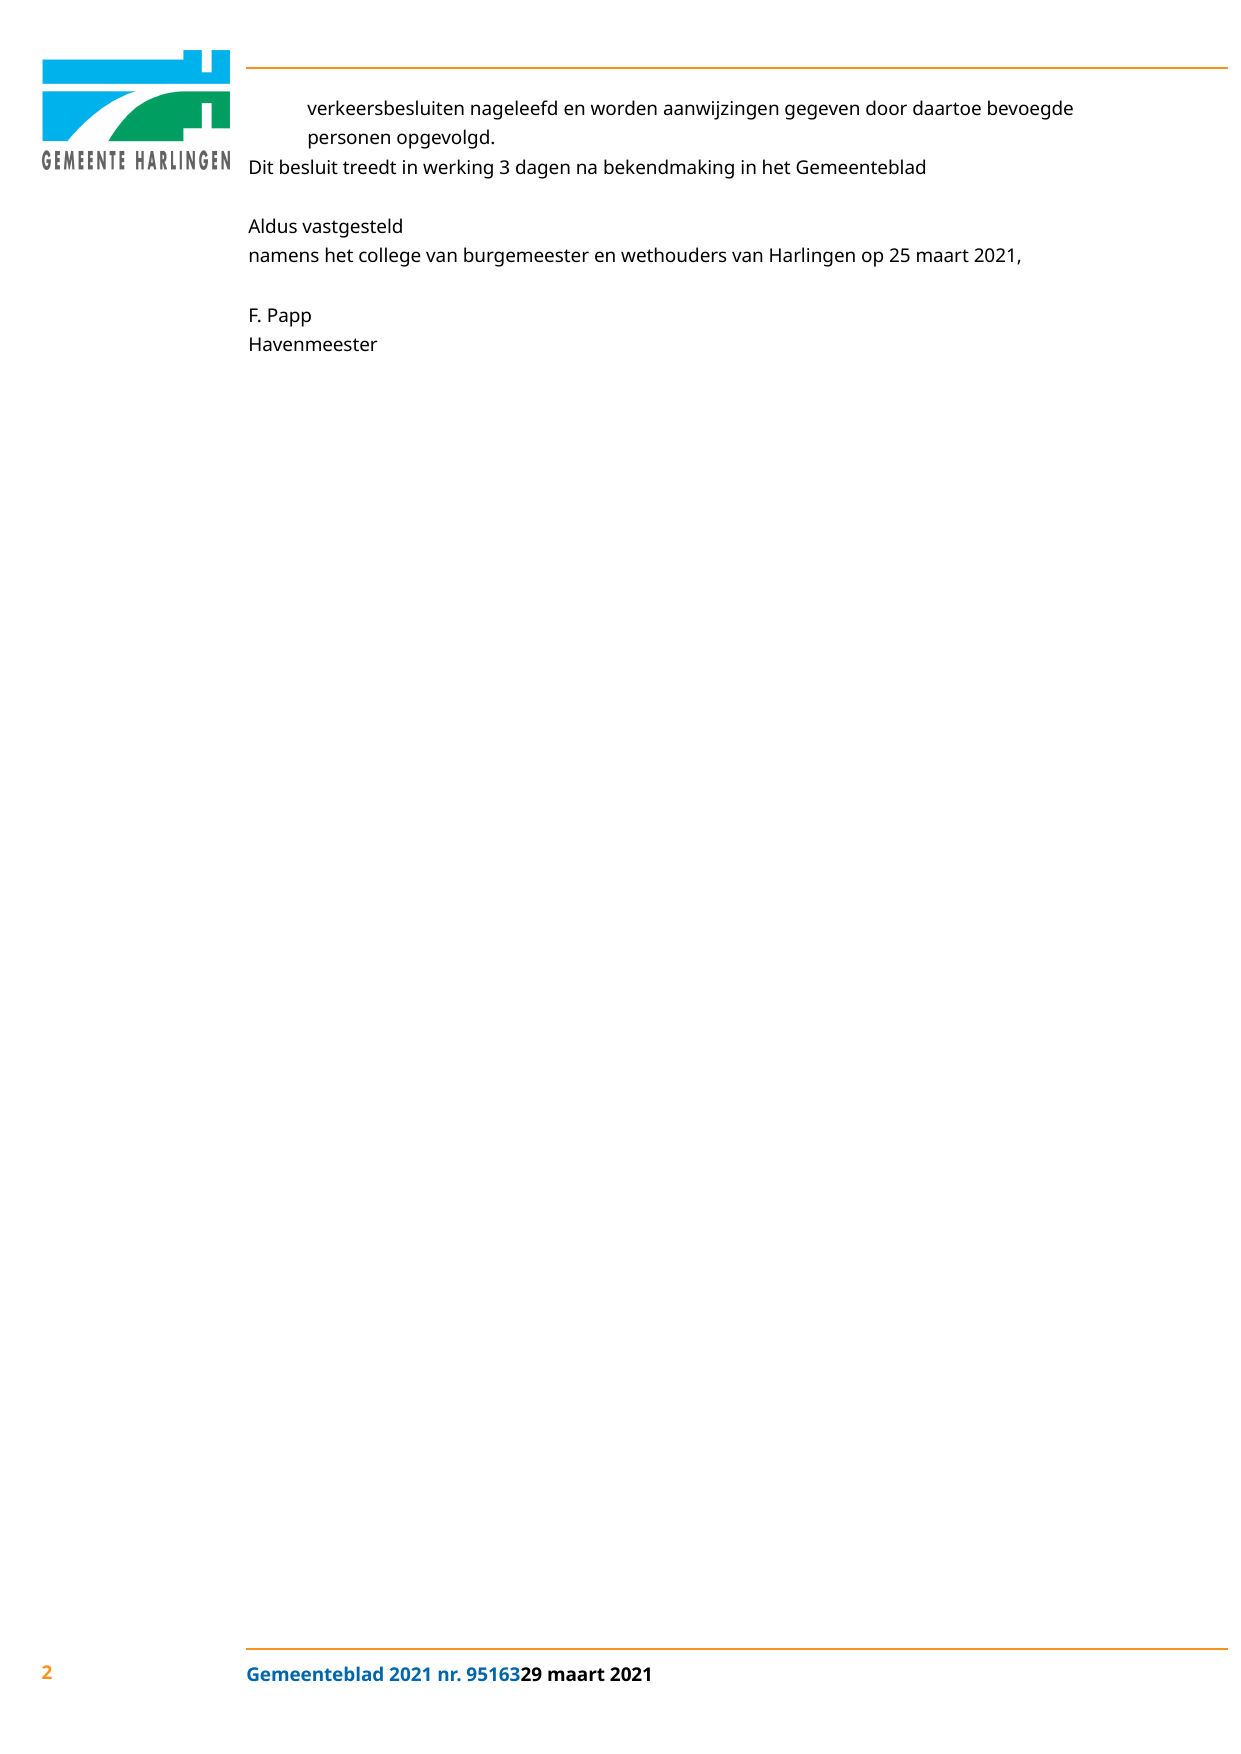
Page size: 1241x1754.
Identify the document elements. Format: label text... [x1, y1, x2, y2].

text namens het college van burgemeester en wethouders van Harlingen op 25 maart 2021, [248, 243, 1152, 268]
text F. Papp [248, 302, 1152, 328]
text Havenmeester [248, 331, 1152, 357]
text Aldus vastgesteld [248, 213, 1152, 239]
text Dit besluit treedt in werking 3 dagen na bekendmaking in het Gemeenteblad [248, 154, 1152, 180]
picture [41, 47, 231, 172]
list verkeersbesluiten nageleefd en worden aanwijzingen gegeven door daartoe bevoegde personen opgevolgd. [248, 95, 1152, 150]
